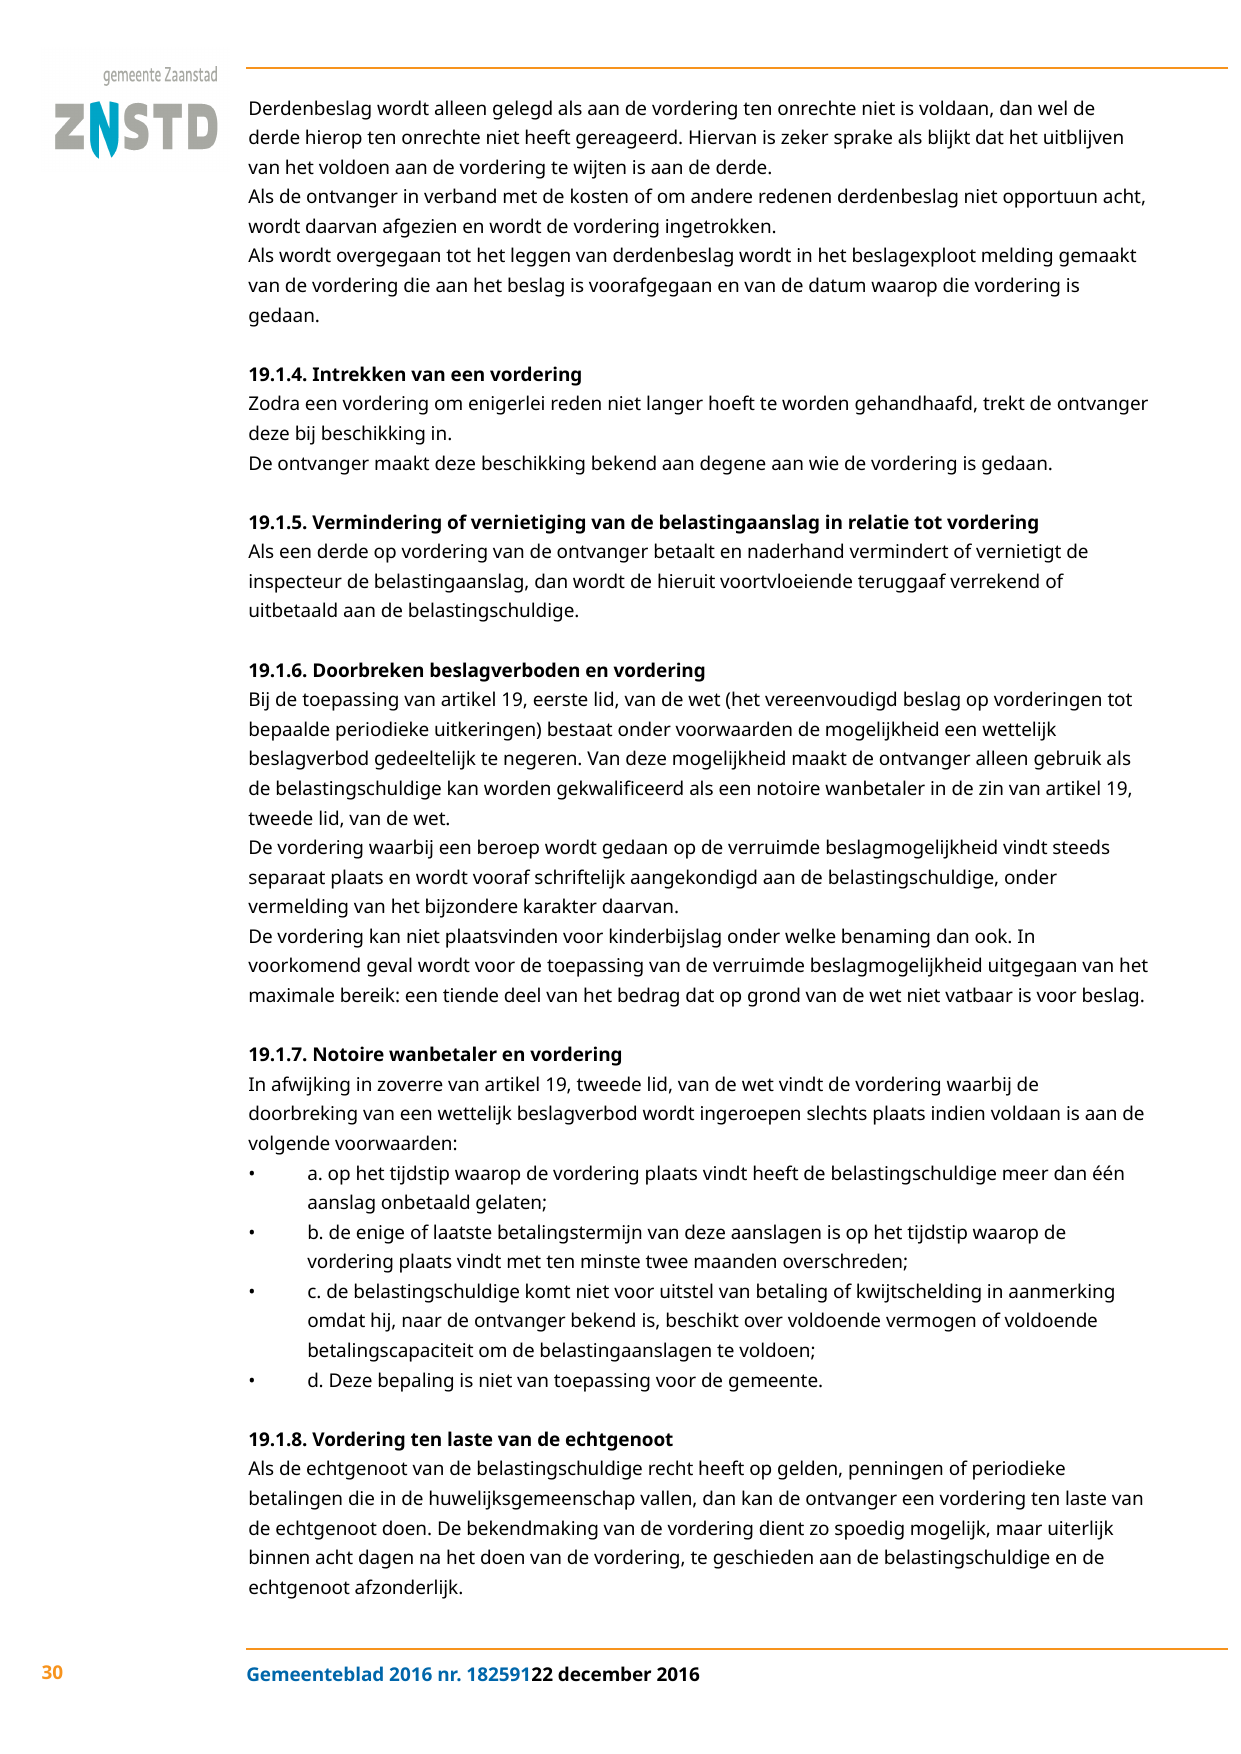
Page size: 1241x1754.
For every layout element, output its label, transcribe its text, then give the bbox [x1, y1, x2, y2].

list a. op het tijdstip waarop de vordering plaats vindt heeft de belastingschuldige meer dan één aanslag onbetaald gelaten; [248, 1160, 1152, 1215]
text Zodra een vordering om enigerlei reden niet langer hoeft te worden gehandhaafd, trekt de ontvanger deze bij beschikking in. [248, 391, 1152, 446]
text De vordering waarbij een beroep wordt gedaan op de verruimde beslagmogelijkheid vindt steeds separaat plaats en wordt vooraf schriftelijk aangekondigd aan de belastingschuldige, onder vermelding van het bijzondere karakter daarvan. [248, 834, 1152, 919]
text In afwijking in zoverre van artikel 19, tweede lid, van de wet vindt de vordering waarbij de doorbreking van een wettelijk beslagverbod wordt ingeroepen slechts plaats indien voldaan is aan de volgende voorwaarden: [248, 1071, 1152, 1156]
text Als een derde op vordering van de ontvanger betaalt en naderhand vermindert of vernietigt de inspecteur de belastingaanslag, dan wordt de hieruit voortvloeiende teruggaaf verrekend of uitbetaald aan de belastingschuldige. [248, 538, 1152, 623]
text 19.1.8. Vordering ten laste van de echtgenoot [248, 1426, 1152, 1452]
text Als wordt overgegaan tot het leggen van derdenbeslag wordt in het beslagexploot melding gemaakt van de vordering die aan het beslag is voorafgegaan en van de datum waarop die vordering is gedaan. [248, 243, 1152, 328]
text Derdenbeslag wordt alleen gelegd als aan de vordering ten onrechte niet is voldaan, dan wel de derde hierop ten onrechte niet heeft gereageerd. Hiervan is zeker sprake als blijkt dat het uitblijven van het voldoen aan de vordering te wijten is aan de derde. [248, 95, 1152, 180]
text De ontvanger maakt deze beschikking bekend aan degene aan wie de vordering is gedaan. [248, 450, 1152, 476]
text 19.1.6. Doorbreken beslagverboden en vordering [248, 657, 1152, 683]
list b. de enige of laatste betalingstermijn van deze aanslagen is op het tijdstip waarop de vordering plaats vindt met ten minste twee maanden overschreden; [248, 1219, 1152, 1274]
text De vordering kan niet plaatsvinden voor kinderbijslag onder welke benaming dan ook. In voorkomend geval wordt voor de toepassing van de verruimde beslagmogelijkheid uitgegaan van het maximale bereik: een tiende deel van het bedrag dat op grond van de wet niet vatbaar is voor beslag. [248, 923, 1152, 1008]
list c. de belastingschuldige komt niet voor uitstel van betaling of kwijtschelding in aanmerking omdat hij, naar de ontvanger bekend is, beschikt over voldoende vermogen of voldoende betalingscapaciteit om de belastingaanslagen te voldoen; [248, 1278, 1152, 1363]
picture [41, 47, 231, 172]
text 19.1.7. Notoire wanbetaler en vordering [248, 1041, 1152, 1067]
list d. Deze bepaling is niet van toepassing voor de gemeente. [248, 1367, 1152, 1393]
text Bij de toepassing van artikel 19, eerste lid, van de wet (het vereenvoudigd beslag op vorderingen tot bepaalde periodieke uitkeringen) bestaat onder voorwaarden de mogelijkheid een wettelijk beslagverbod gedeeltelijk te negeren. Van deze mogelijkheid maakt de ontvanger alleen gebruik als de belastingschuldige kan worden gekwalificeerd als een notoire wanbetaler in de zin van artikel 19, tweede lid, van de wet. [248, 686, 1152, 831]
text Als de echtgenoot van de belastingschuldige recht heeft op gelden, penningen of periodieke betalingen die in de huwelijksgemeenschap vallen, dan kan de ontvanger een vordering ten laste van de echtgenoot doen. De bekendmaking van de vordering dient zo spoedig mogelijk, maar uiterlijk binnen acht dagen na het doen van de vordering, te geschieden aan de belastingschuldige en de echtgenoot afzonderlijk. [248, 1456, 1152, 1600]
text 19.1.5. Vermindering of vernietiging van de belastingaanslag in relatie tot vordering [248, 509, 1152, 535]
text 19.1.4. Intrekken van een vordering [248, 361, 1152, 387]
text Als de ontvanger in verband met de kosten of om andere redenen derdenbeslag niet opportuun acht, wordt daarvan afgezien en wordt de vordering ingetrokken. [248, 183, 1152, 239]
